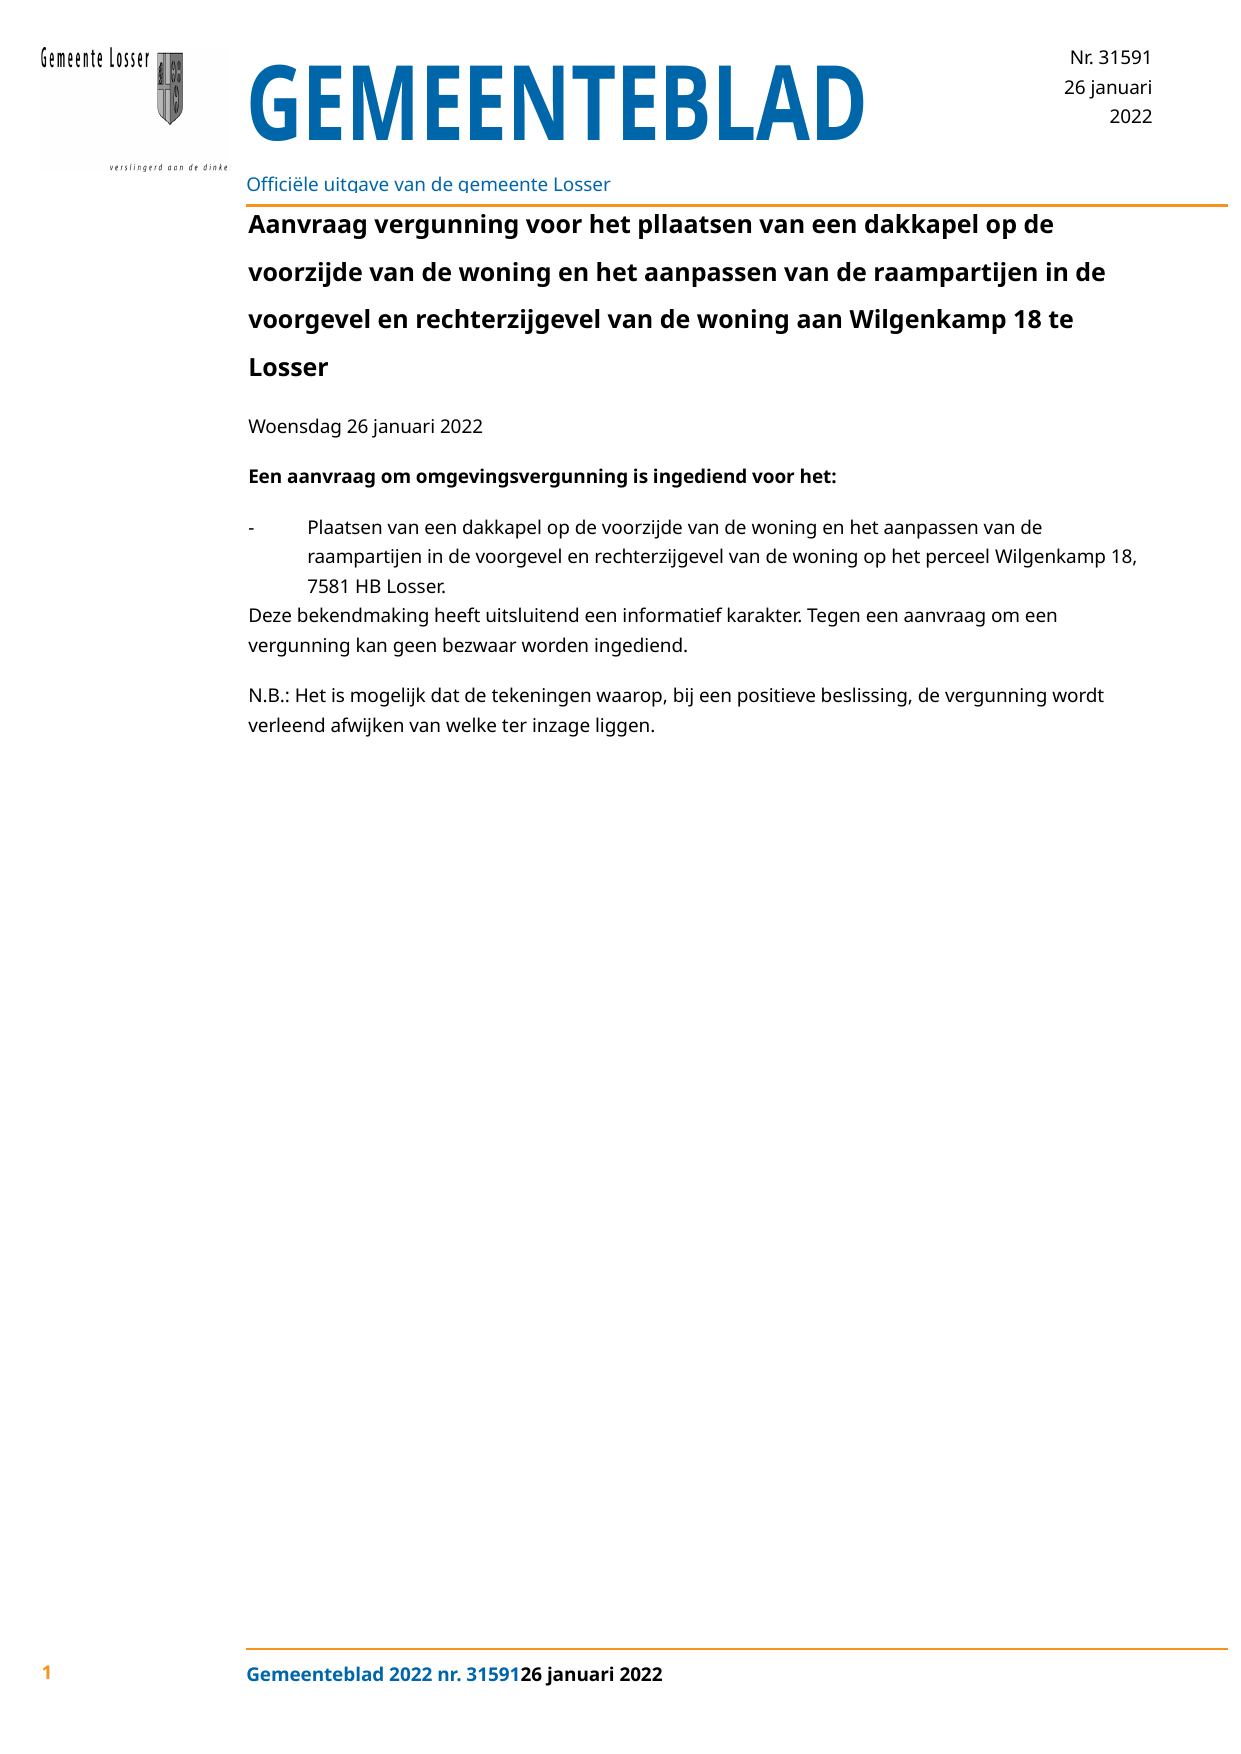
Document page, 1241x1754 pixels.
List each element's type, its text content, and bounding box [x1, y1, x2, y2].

text Woensdag 26 januari 2022 [248, 413, 1152, 439]
text Aanvraag vergunning voor het pllaatsen van een dakkapel op de voorzijde van de woning en het aanpassen van de raampartijen in de voorgevel en rechterzijgevel van de woning aan Wilgenkamp 18 te Losser [248, 207, 1152, 384]
list Plaatsen van een dakkapel op de voorzijde van de woning en het aanpassen van de raampartijen in de voorgevel en rechterzijgevel van de woning op het perceel Wilgenkamp 18, 7581 HB Losser. [248, 514, 1152, 599]
text N.B.: Het is mogelijk dat de tekeningen waarop, bij een positieve beslissing, de vergunning wordt verleend afwijken van welke ter inzage liggen. [248, 683, 1152, 738]
text Deze bekendmaking heeft uitsluitend een informatief karakter. Tegen een aanvraag om een vergunning kan geen bezwaar worden ingediend. [248, 603, 1152, 658]
picture [41, 47, 231, 172]
text Een aanvraag om omgevingsvergunning is ingediend voor het: [248, 463, 1152, 489]
